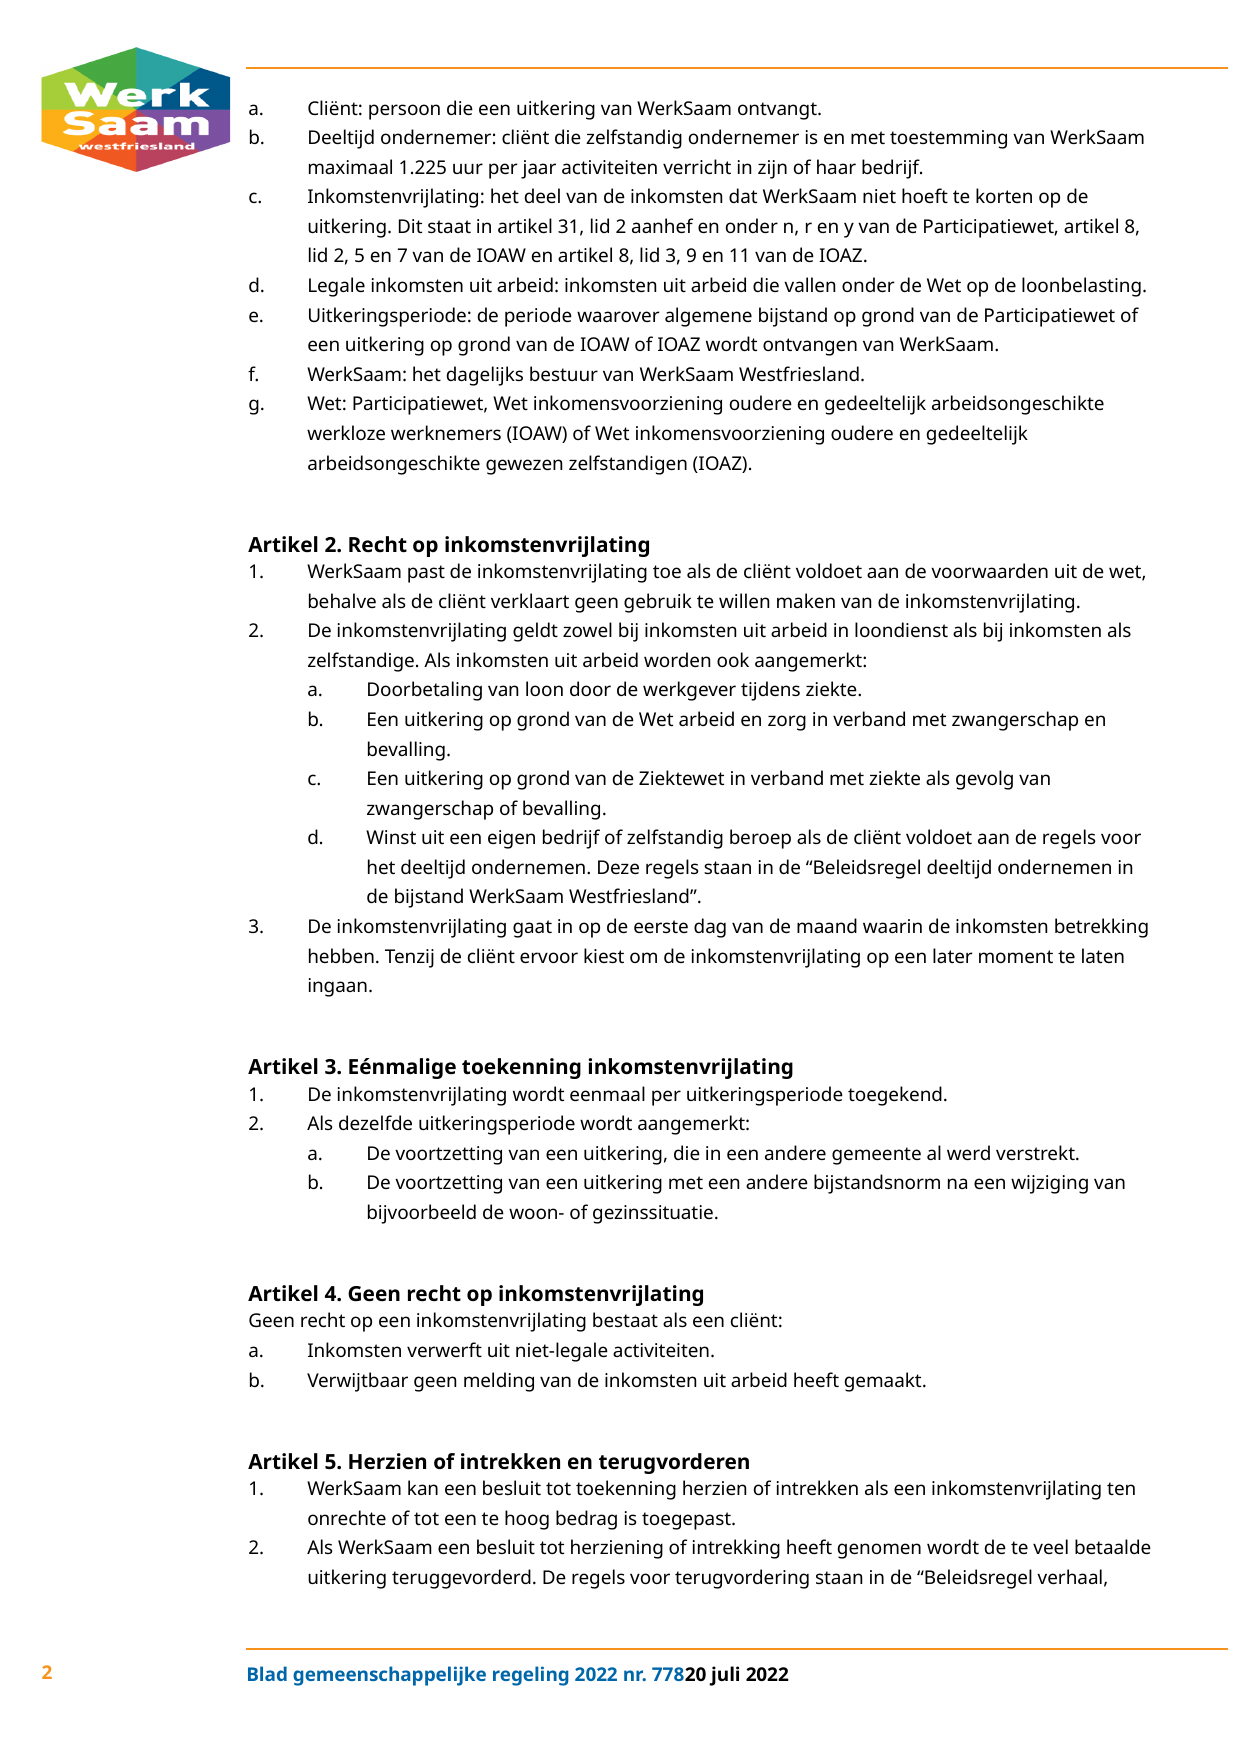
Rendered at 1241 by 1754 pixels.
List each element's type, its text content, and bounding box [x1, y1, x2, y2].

list Wet: Participatiewet, Wet inkomensvoorziening oudere en gedeeltelijk arbeidsongeschikte werkloze werknemers (IOAW) of Wet inkomensvoorziening oudere en gedeeltelijk arbeidsongeschikte gewezen zelfstandigen (IOAZ). [248, 391, 1152, 476]
text Artikel 2. Recht op inkomstenvrijlating [248, 530, 1152, 558]
text Geen recht op een inkomstenvrijlating bestaat als een cliënt: [248, 1308, 1152, 1333]
list De voortzetting van een uitkering, die in een andere gemeente al werd verstrekt. [307, 1140, 1152, 1166]
list De inkomstenvrijlating geldt zowel bij inkomsten uit arbeid in loondienst als bij inkomsten als zelfstandige. Als inkomsten uit arbeid worden ook aangemerkt: [248, 617, 1152, 673]
list Een uitkering op grond van de Wet arbeid en zorg in verband met zwangerschap en bevalling. [307, 706, 1152, 761]
list Doorbetaling van loon door de werkgever tijdens ziekte. [307, 677, 1152, 702]
list Als WerkSaam een besluit tot herziening of intrekking heeft genomen wordt de te veel betaalde uitkering teruggevorderd. De regels voor terugvordering staan in de “Beleidsregel verhaal, [248, 1534, 1152, 1590]
list Inkomsten verwerft uit niet-legale activiteiten. [248, 1337, 1152, 1363]
list De inkomstenvrijlating gaat in op de eerste dag van de maand waarin de inkomsten betrekking hebben. Tenzij de cliënt ervoor kiest om de inkomstenvrijlating op een later moment te laten ingaan. [248, 913, 1152, 998]
list Legale inkomsten uit arbeid: inkomsten uit arbeid die vallen onder de Wet op de loonbelasting. [248, 272, 1152, 298]
list Een uitkering op grond van de Ziektewet in verband met ziekte als gevolg van [307, 765, 1152, 791]
list Deeltijd ondernemer: cliënt die zelfstandig ondernemer is en met toestemming van WerkSaam maximaal 1.225 uur per jaar activiteiten verricht in zijn of haar bedrijf. [248, 124, 1152, 180]
text Artikel 4. Geen recht op inkomstenvrijlating [248, 1279, 1152, 1308]
list Cliënt: persoon die een uitkering van WerkSaam ontvangt. [248, 95, 1152, 121]
list Verwijtbaar geen melding van de inkomsten uit arbeid heeft gemaakt. [248, 1367, 1152, 1392]
list WerkSaam kan een besluit tot toekenning herzien of intrekken als een inkomstenvrijlating ten onrechte of tot een te hoog bedrag is toegepast. [248, 1475, 1152, 1531]
list WerkSaam: het dagelijks bestuur van WerkSaam Westfriesland. [248, 361, 1152, 387]
picture [41, 47, 231, 172]
list zwangerschap of bevalling. [307, 795, 1152, 821]
list WerkSaam past de inkomstenvrijlating toe als de cliënt voldoet aan de voorwaarden uit de wet, behalve als de cliënt verklaart geen gebruik te willen maken van de inkomstenvrijlating. [248, 558, 1152, 613]
list Winst uit een eigen bedrijf of zelfstandig beroep als de cliënt voldoet aan de regels voor het deeltijd ondernemen. Deze regels staan in de “Beleidsregel deeltijd ondernemen in de bijstand WerkSaam Westfriesland”. [307, 824, 1152, 909]
list De voortzetting van een uitkering met een andere bijstandsnorm na een wijziging van bijvoorbeeld de woon- of gezinssituatie. [307, 1169, 1152, 1225]
text Artikel 5. Herzien of intrekken en terugvorderen [248, 1447, 1152, 1475]
list Inkomstenvrijlating: het deel van de inkomsten dat WerkSaam niet hoeft te korten op de uitkering. Dit staat in artikel 31, lid 2 aanhef en onder n, r en y van de Participatiewet, artikel 8, lid 2, 5 en 7 van de IOAW en artikel 8, lid 3, 9 en 11 van de IOAZ. [248, 183, 1152, 268]
list De inkomstenvrijlating wordt eenmaal per uitkeringsperiode toegekend. [248, 1081, 1152, 1107]
list Als dezelfde uitkeringsperiode wordt aangemerkt: [248, 1110, 1152, 1136]
text Artikel 3. Eénmalige toekenning inkomstenvrijlating [248, 1052, 1152, 1081]
list Uitkeringsperiode: de periode waarover algemene bijstand op grond van de Participatiewet of een uitkering op grond van de IOAW of IOAZ wordt ontvangen van WerkSaam. [248, 302, 1152, 357]
